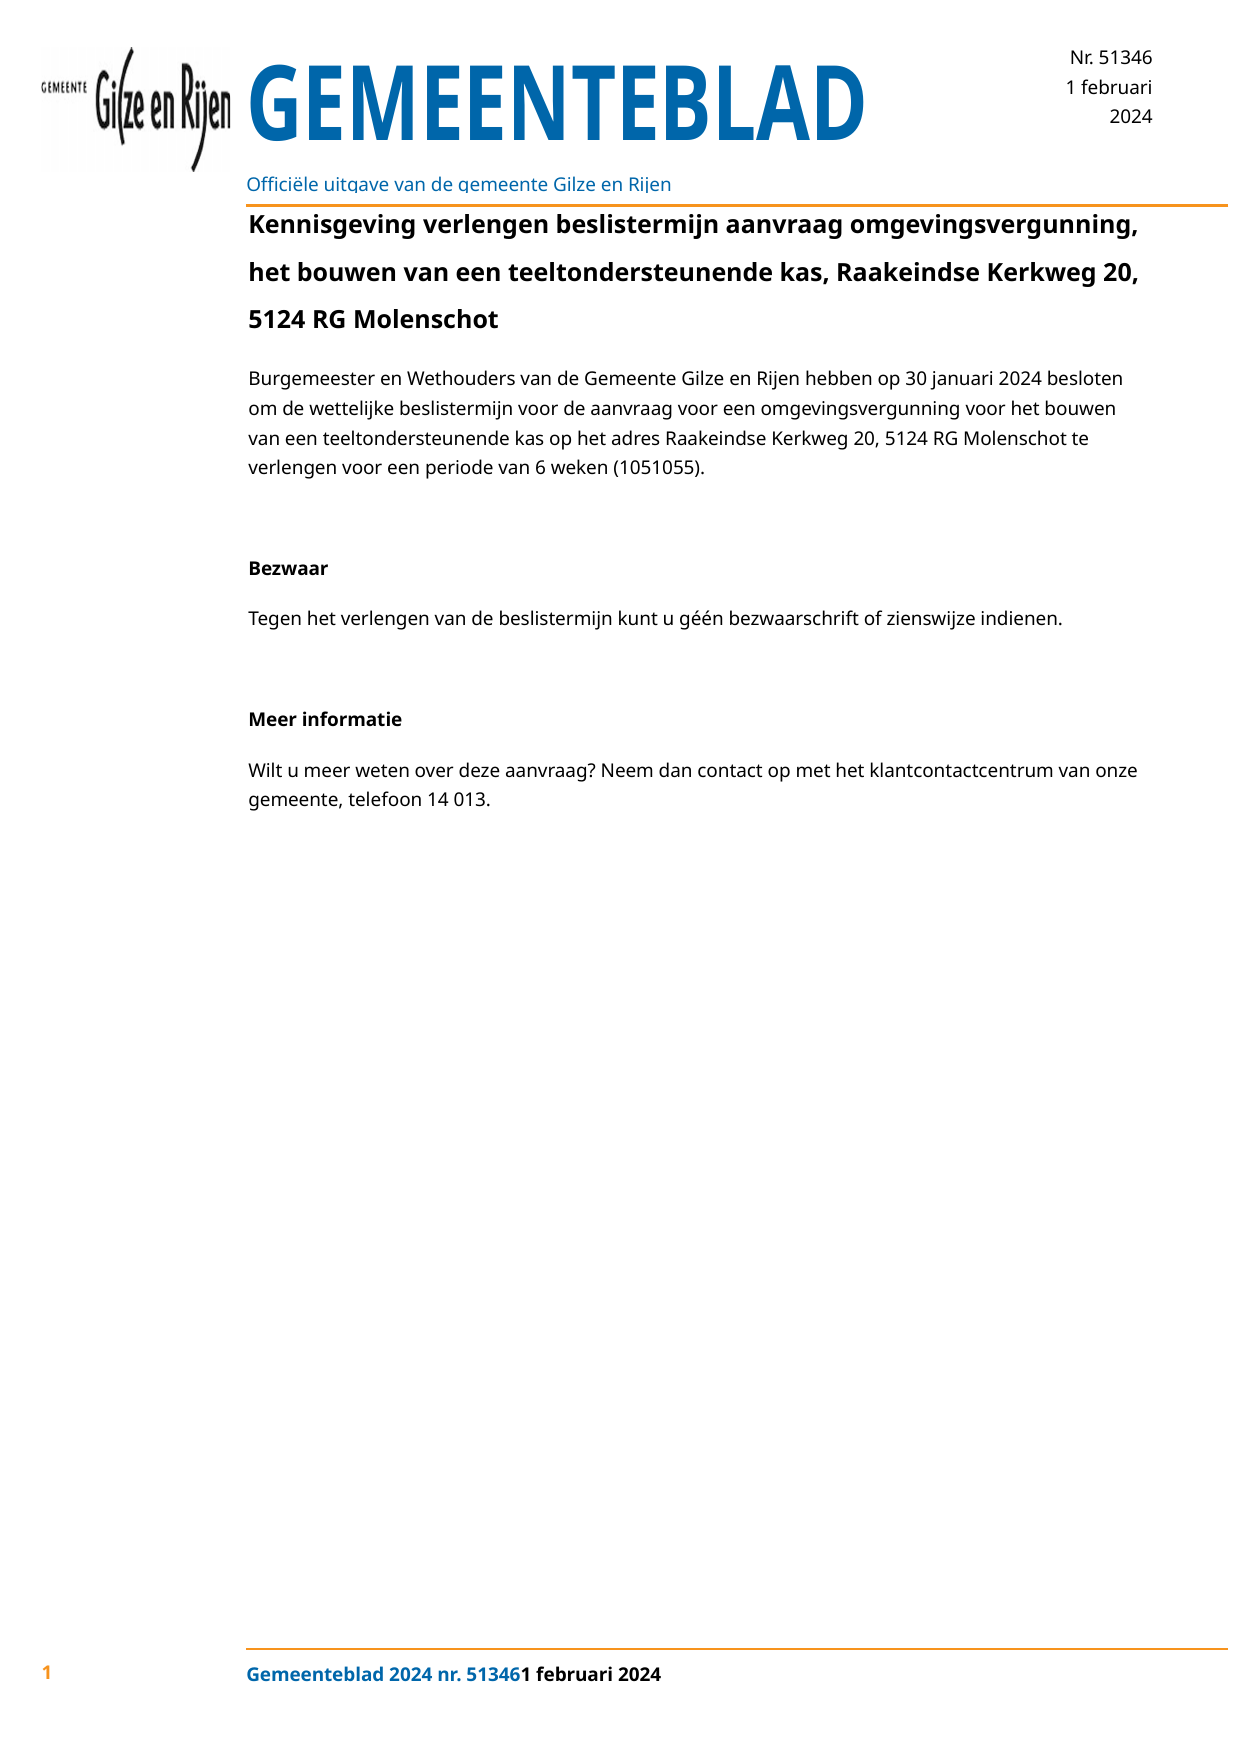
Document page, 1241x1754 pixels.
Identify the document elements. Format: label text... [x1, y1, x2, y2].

picture [41, 47, 231, 172]
text Wilt u meer weten over deze aanvraag? Neem dan contact op met het klantcontactcentrum van onze gemeente, telefoon 14 013. [248, 757, 1152, 812]
text Tegen het verlengen van de beslistermijn kunt u géén bezwaarschrift of zienswijze indienen. [248, 606, 1152, 631]
text Meer informatie [248, 706, 1152, 732]
text Kennisgeving verlengen beslistermijn aanvraag omgevingsvergunning, het bouwen van een teeltondersteunende kas, Raakeindse Kerkweg 20, 5124 RG Molenschot [248, 207, 1152, 336]
text Burgemeester en Wethouders van de Gemeente Gilze en Rijen hebben op 30 januari 2024 besloten om de wettelijke beslistermijn voor de aanvraag voor een omgevingsvergunning voor het bouwen van een teeltondersteunende kas op het adres Raakeindse Kerkweg 20, 5124 RG Molenschot te verlengen voor een periode van 6 weken (1051055). [248, 366, 1152, 480]
text Bezwaar [248, 555, 1152, 581]
